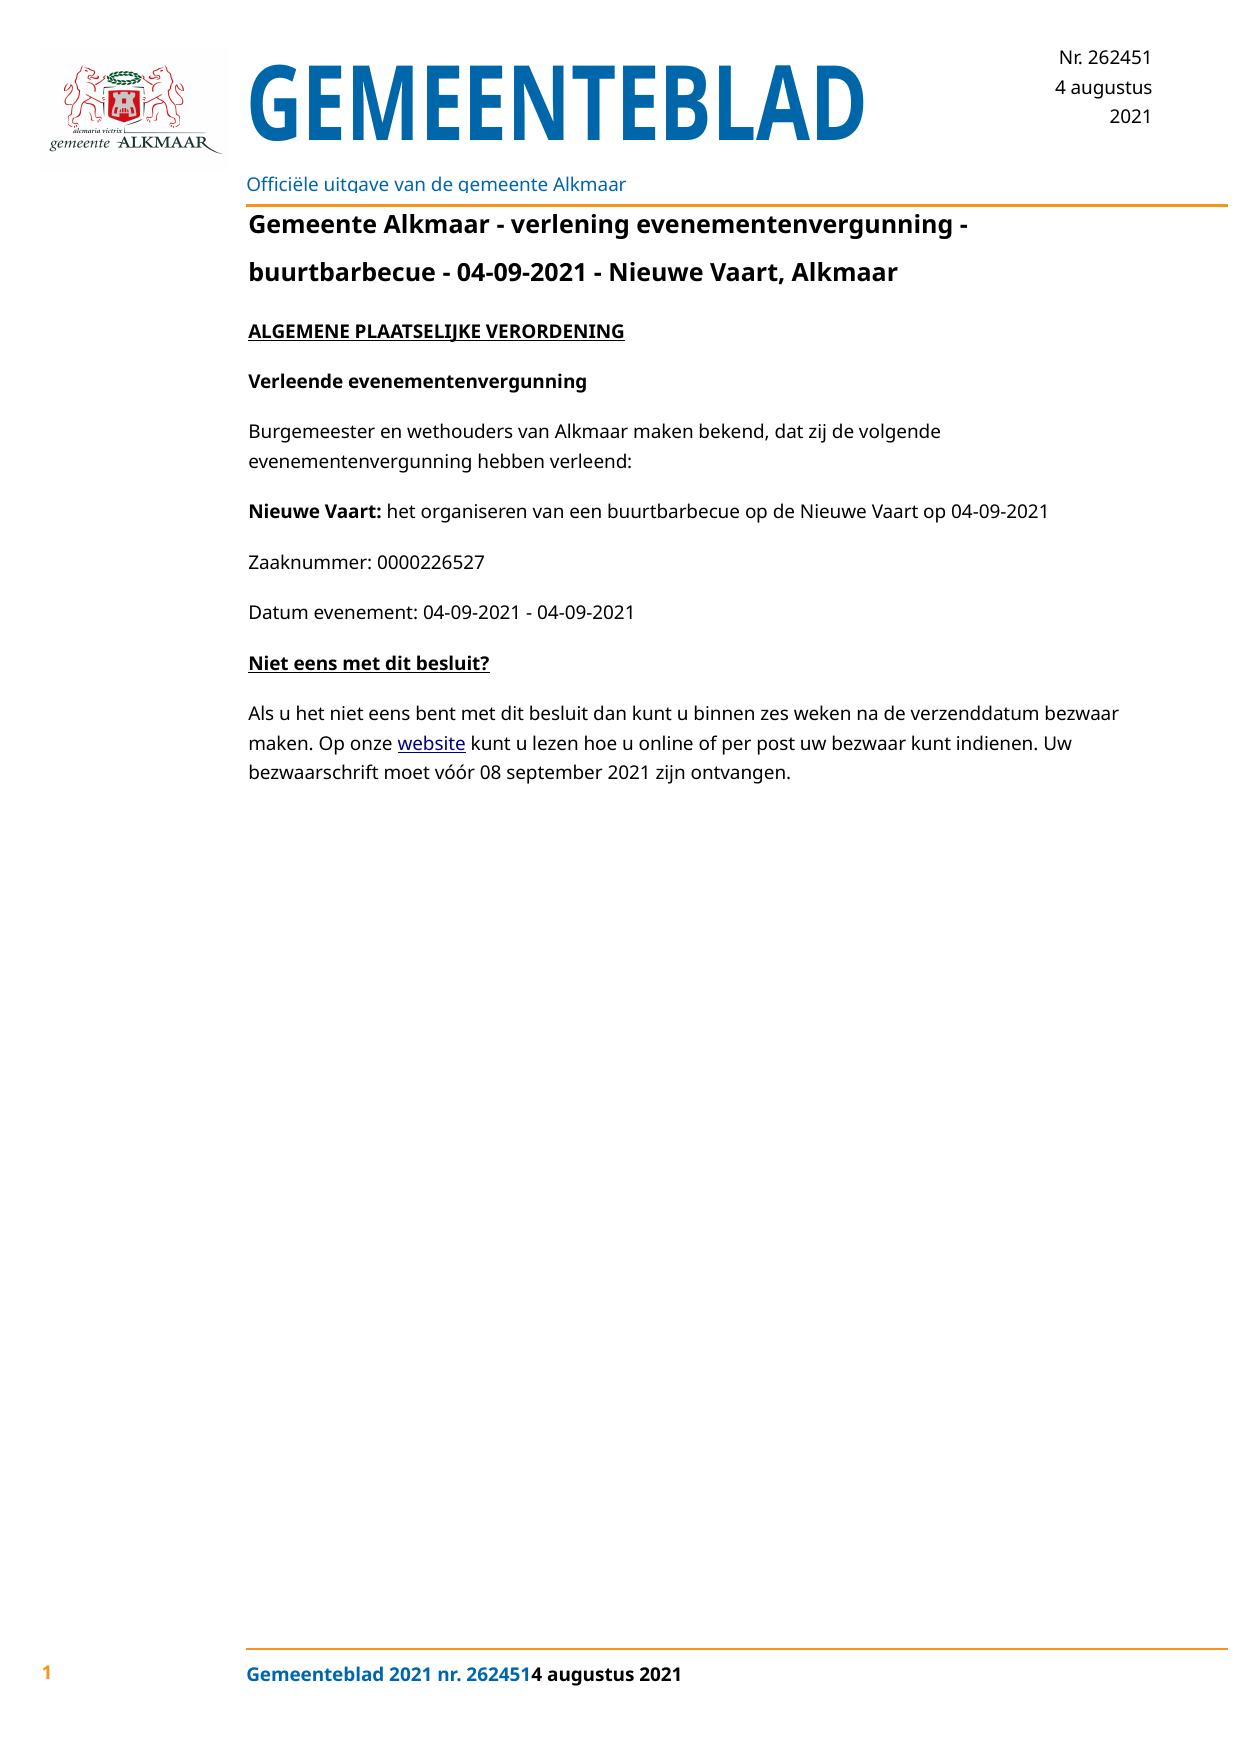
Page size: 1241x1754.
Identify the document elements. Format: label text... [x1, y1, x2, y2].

picture [41, 47, 231, 172]
text Zaaknummer: 0000226527 [248, 549, 1152, 575]
text Als u het niet eens bent met dit besluit dan kunt u binnen zes weken na de verzenddatum bezwaar maken. Op onze website kunt u lezen hoe u online of per post uw bezwaar kunt indienen. Uw bezwaarschrift moet vóór 08 september 2021 zijn ontvangen. [248, 700, 1152, 785]
text Burgemeester en wethouders van Alkmaar maken bekend, dat zij de volgende evenementenvergunning hebben verleend: [248, 419, 1152, 474]
text ALGEMENE PLAATSELIJKE VERORDENING [248, 318, 1152, 344]
text Verleende evenementenvergunning [248, 368, 1152, 394]
text Datum evenement: 04-09-2021 - 04-09-2021 [248, 599, 1152, 625]
text Gemeente Alkmaar - verlening evenementenvergunning - buurtbarbecue - 04-09-2021 - Nieuwe Vaart, Alkmaar [248, 207, 1152, 288]
text Niet eens met dit besluit? [248, 650, 1152, 676]
text Nieuwe Vaart: het organiseren van een buurtbarbecue op de Nieuwe Vaart op 04-09-2021 [248, 499, 1152, 524]
